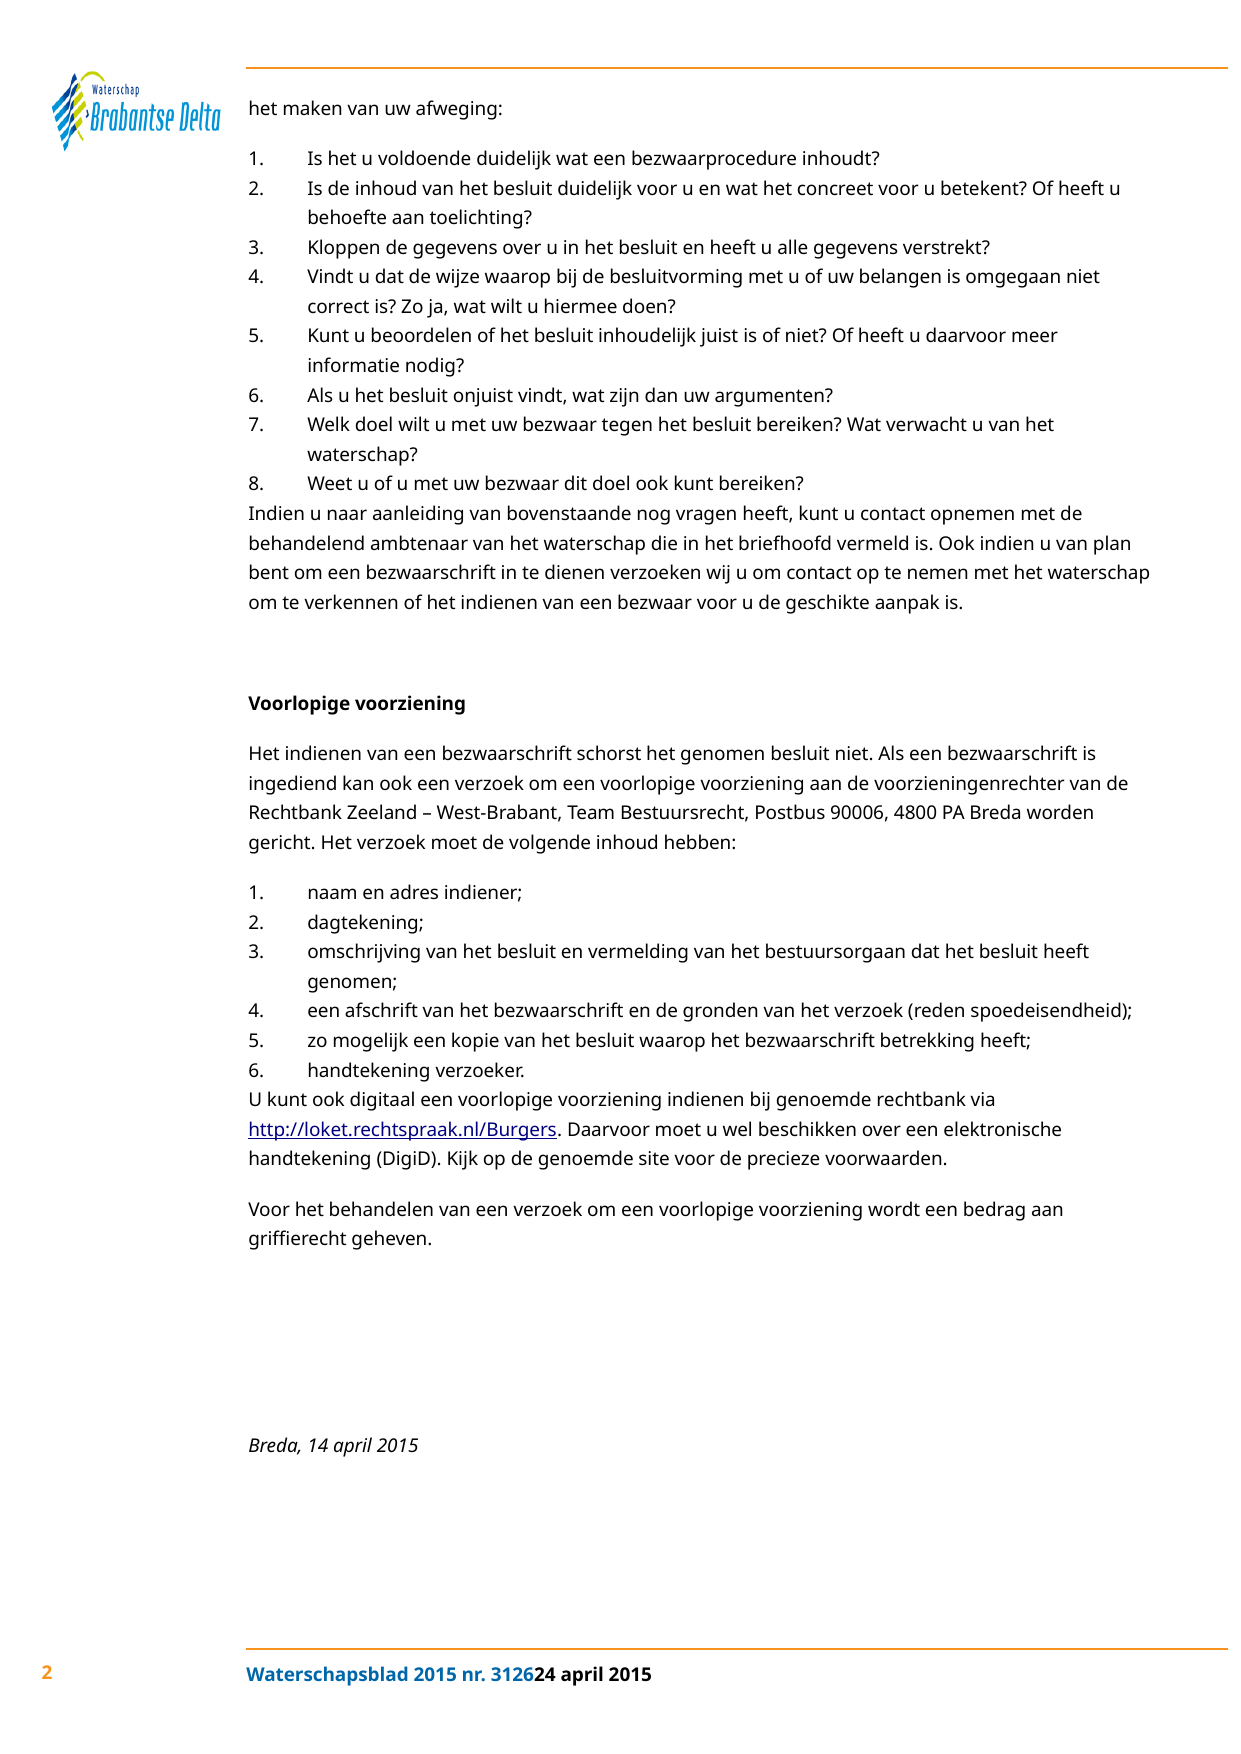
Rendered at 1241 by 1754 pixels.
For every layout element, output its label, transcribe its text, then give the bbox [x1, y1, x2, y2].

list Welk doel wilt u met uw bezwaar tegen het besluit bereiken? Wat verwacht u van het waterschap? [248, 411, 1152, 467]
list naam en adres indiener; [248, 879, 1152, 905]
list Vindt u dat de wijze waarop bij de besluitvorming met u of uw belangen is omgegaan niet correct is? Zo ja, wat wilt u hiermee doen? [248, 263, 1152, 319]
text Voor het behandelen van een verzoek om een voorlopige voorziening wordt een bedrag aan griffierecht geheven. [248, 1196, 1152, 1251]
list omschrijving van het besluit en vermelding van het bestuursorgaan dat het besluit heeft genomen; [248, 938, 1152, 994]
list Is het u voldoende duidelijk wat een bezwaarprocedure inhoudt? [248, 145, 1152, 171]
picture [41, 47, 231, 172]
text Indien u naar aanleiding van bovenstaande nog vragen heeft, kunt u contact opnemen met de behandelend ambtenaar van het waterschap die in het briefhoofd vermeld is. Ook indien u van plan bent om een bezwaarschrift in te dienen verzoeken wij u om contact op te nemen met het waterschap om te verkennen of het indienen van een bezwaar voor u de geschikte aanpak is. [248, 500, 1152, 615]
text het maken van uw afweging: [248, 95, 1152, 121]
text Het indienen van een bezwaarschrift schorst het genomen besluit niet. Als een bezwaarschrift is ingediend kan ook een verzoek om een voorlopige voorziening aan de voorzieningenrechter van de Rechtbank Zeeland – West-Brabant, Team Bestuursrecht, Postbus 90006, 4800 PA Breda worden gericht. Het verzoek moet de volgende inhoud hebben: [248, 740, 1152, 855]
list handtekening verzoeker. [248, 1057, 1152, 1083]
list Kloppen de gegevens over u in het besluit en heeft u alle gegevens verstrekt? [248, 234, 1152, 260]
list Is de inhoud van het besluit duidelijk voor u en wat het concreet voor u betekent? Of heeft u behoefte aan toelichting? [248, 175, 1152, 230]
text Voorlopige voorziening [248, 690, 1152, 716]
list Weet u of u met uw bezwaar dit doel ook kunt bereiken? [248, 471, 1152, 496]
list een afschrift van het bezwaarschrift en de gronden van het verzoek (reden spoedeisendheid); [248, 998, 1152, 1023]
list zo mogelijk een kopie van het besluit waarop het bezwaarschrift betrekking heeft; [248, 1027, 1152, 1053]
list Als u het besluit onjuist vindt, wat zijn dan uw argumenten? [248, 382, 1152, 408]
list Kunt u beoordelen of het besluit inhoudelijk juist is of niet? Of heeft u daarvoor meer informatie nodig? [248, 323, 1152, 378]
text U kunt ook digitaal een voorlopige voorziening indienen bij genoemde rechtbank via http://loket.rechtspraak.nl/Burgers. Daarvoor moet u wel beschikken over een elektronische handtekening (DigiD). Kijk op de genoemde site voor de precieze voorwaarden. [248, 1086, 1152, 1171]
text Breda, 14 april 2015 [248, 1432, 1152, 1458]
list dagtekening; [248, 909, 1152, 935]
